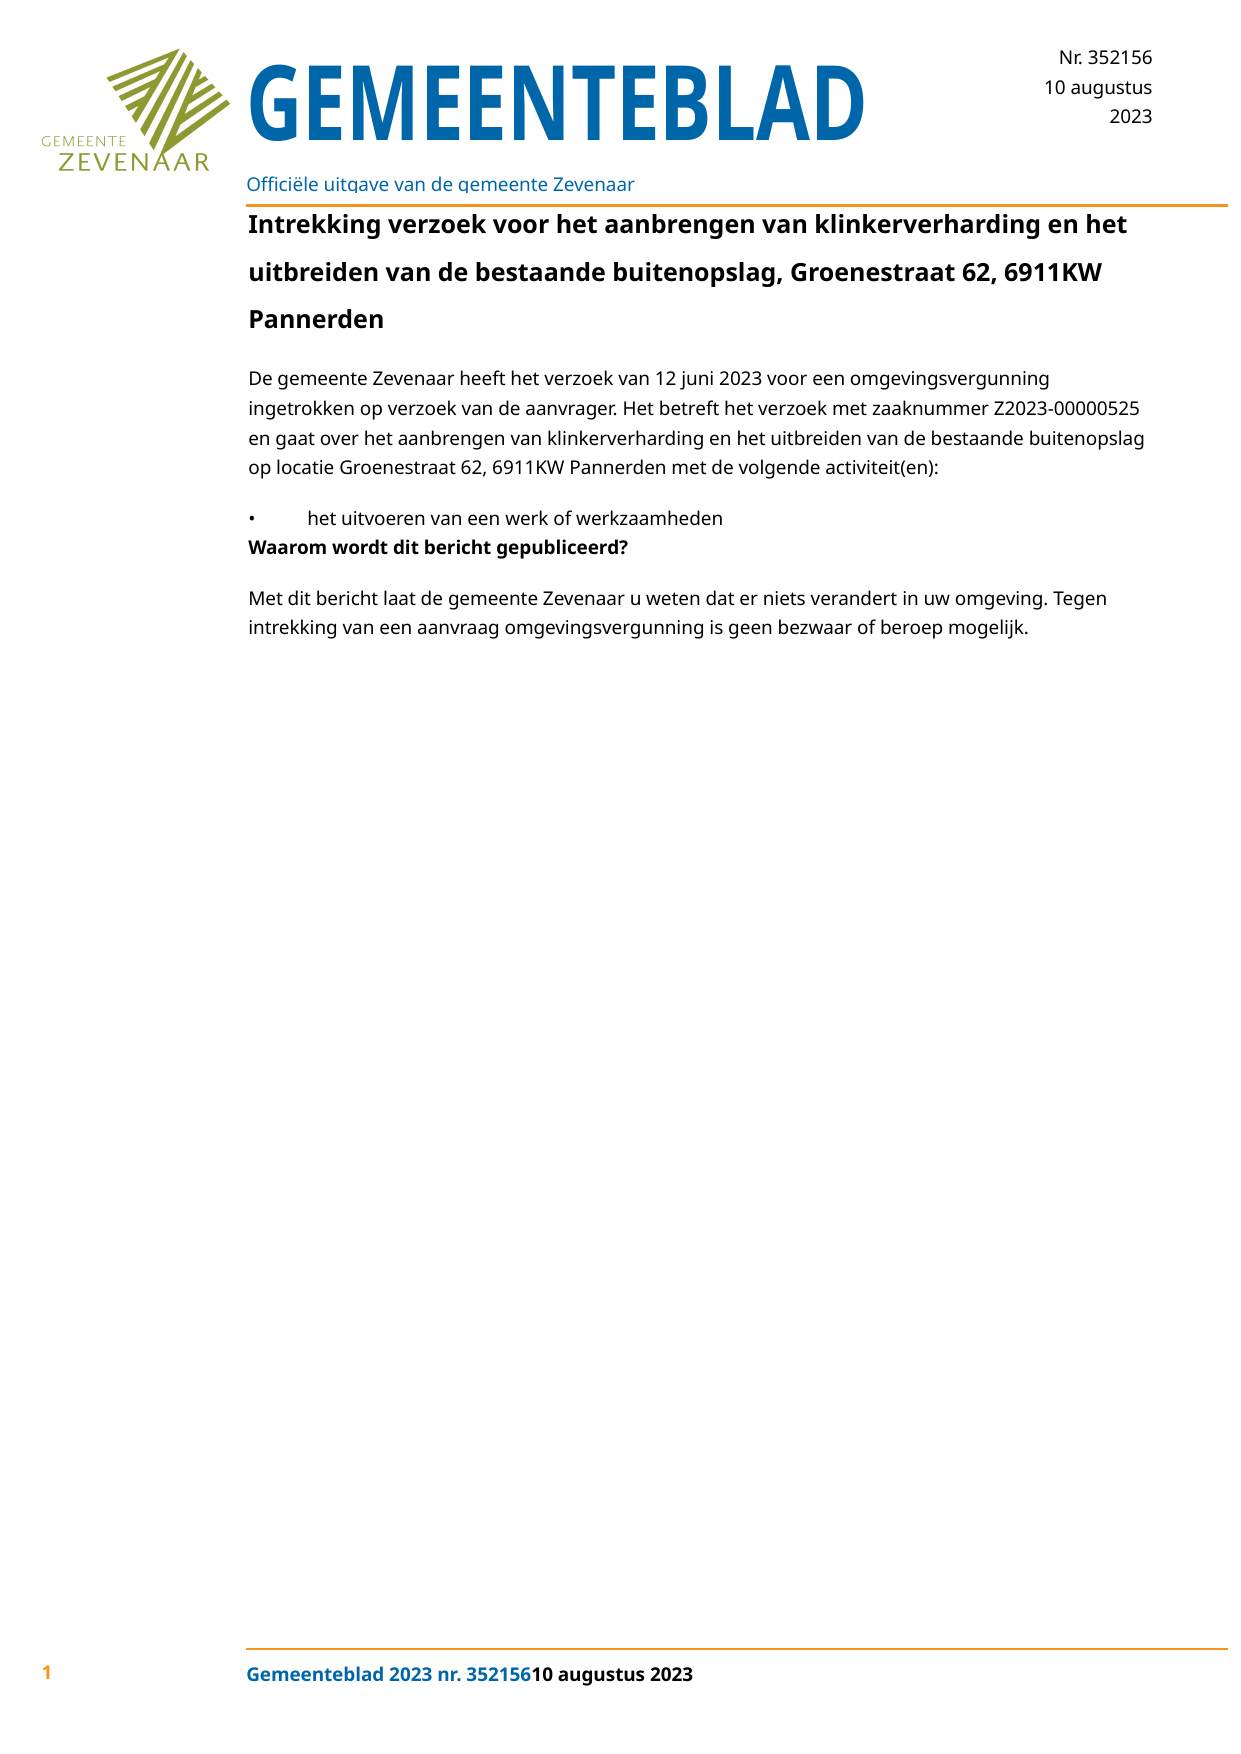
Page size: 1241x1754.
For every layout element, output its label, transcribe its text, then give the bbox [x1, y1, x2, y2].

picture [41, 47, 231, 172]
text Met dit bericht laat de gemeente Zevenaar u weten dat er niets verandert in uw omgeving. Tegen intrekking van een aanvraag omgevingsvergunning is geen bezwaar of beroep mogelijk. [248, 585, 1152, 640]
text Intrekking verzoek voor het aanbrengen van klinkerverharding en het uitbreiden van de bestaande buitenopslag, Groenestraat 62, 6911KW Pannerden [248, 207, 1152, 336]
text Waarom wordt dit bericht gepubliceerd? [248, 534, 1152, 560]
text De gemeente Zevenaar heeft het verzoek van 12 juni 2023 voor een omgevingsvergunning ingetrokken op verzoek van de aanvrager. Het betreft het verzoek met zaaknummer Z2023-00000525 en gaat over het aanbrengen van klinkerverharding en het uitbreiden van de bestaande buitenopslag op locatie Groenestraat 62, 6911KW Pannerden met de volgende activiteit(en): [248, 366, 1152, 480]
list het uitvoeren van een werk of werkzaamheden [248, 505, 1152, 530]
